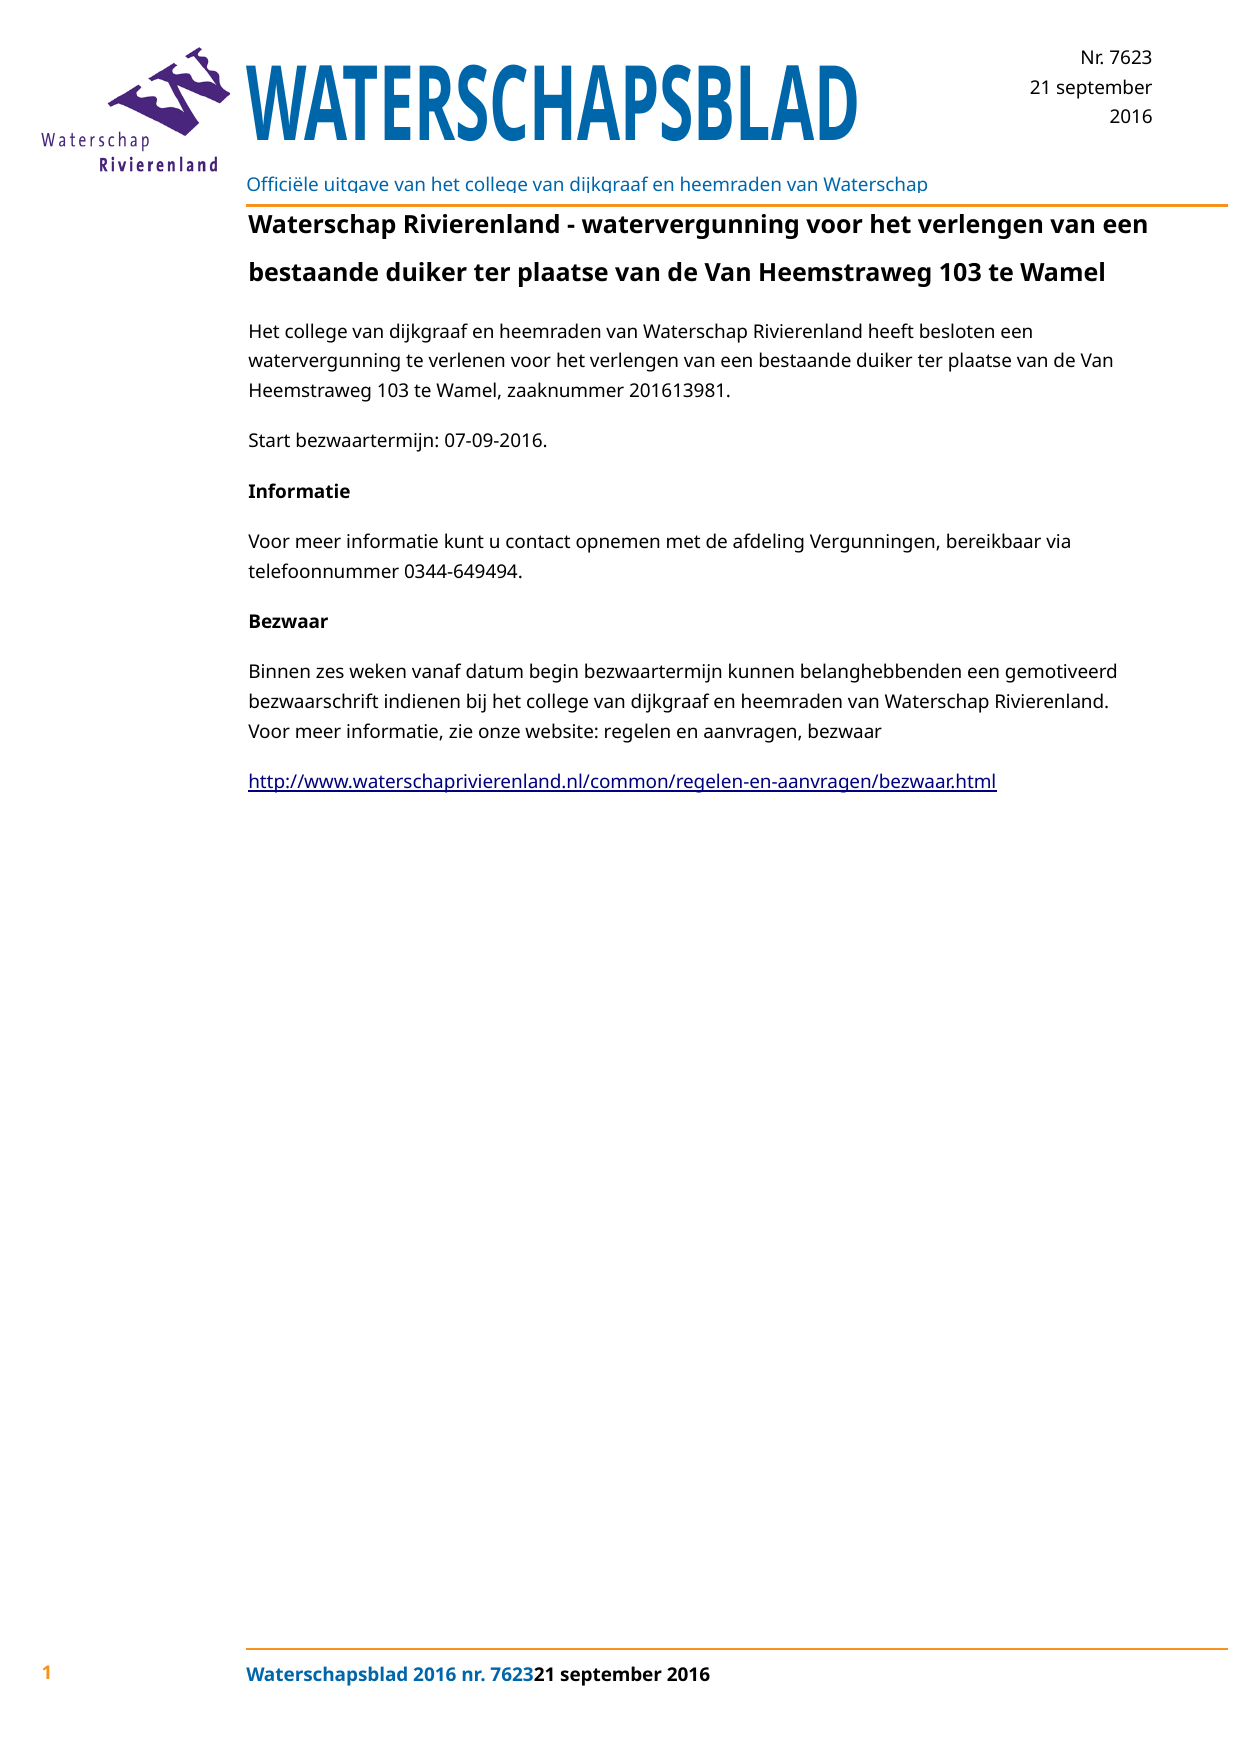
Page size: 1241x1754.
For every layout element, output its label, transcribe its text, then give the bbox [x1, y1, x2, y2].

text Het college van dijkgraaf en heemraden van Waterschap Rivierenland heeft besloten een watervergunning te verlenen voor het verlengen van een bestaande duiker ter plaatse van de Van Heemstraweg 103 te Wamel, zaaknummer 201613981. [248, 318, 1152, 403]
text http://www.waterschaprivierenland.nl/common/regelen-en-aanvragen/bezwaar.html [248, 768, 1152, 794]
text Voor meer informatie kunt u contact opnemen met de afdeling Vergunningen, bereikbaar via telefoonnummer 0344-649494. [248, 528, 1152, 584]
text Bezwaar [248, 608, 1152, 634]
text Binnen zes weken vanaf datum begin bezwaartermijn kunnen belanghebbenden een gemotiveerd bezwaarschrift indienen bij het college van dijkgraaf en heemraden van Waterschap Rivierenland. Voor meer informatie, zie onze website: regelen en aanvragen, bezwaar [248, 659, 1152, 744]
text Waterschap Rivierenland - watervergunning voor het verlengen van een bestaande duiker ter plaatse van de Van Heemstraweg 103 te Wamel [248, 207, 1152, 288]
text Start bezwaartermijn: 07-09-2016. [248, 427, 1152, 453]
picture [41, 47, 231, 172]
text Informatie [248, 478, 1152, 504]
